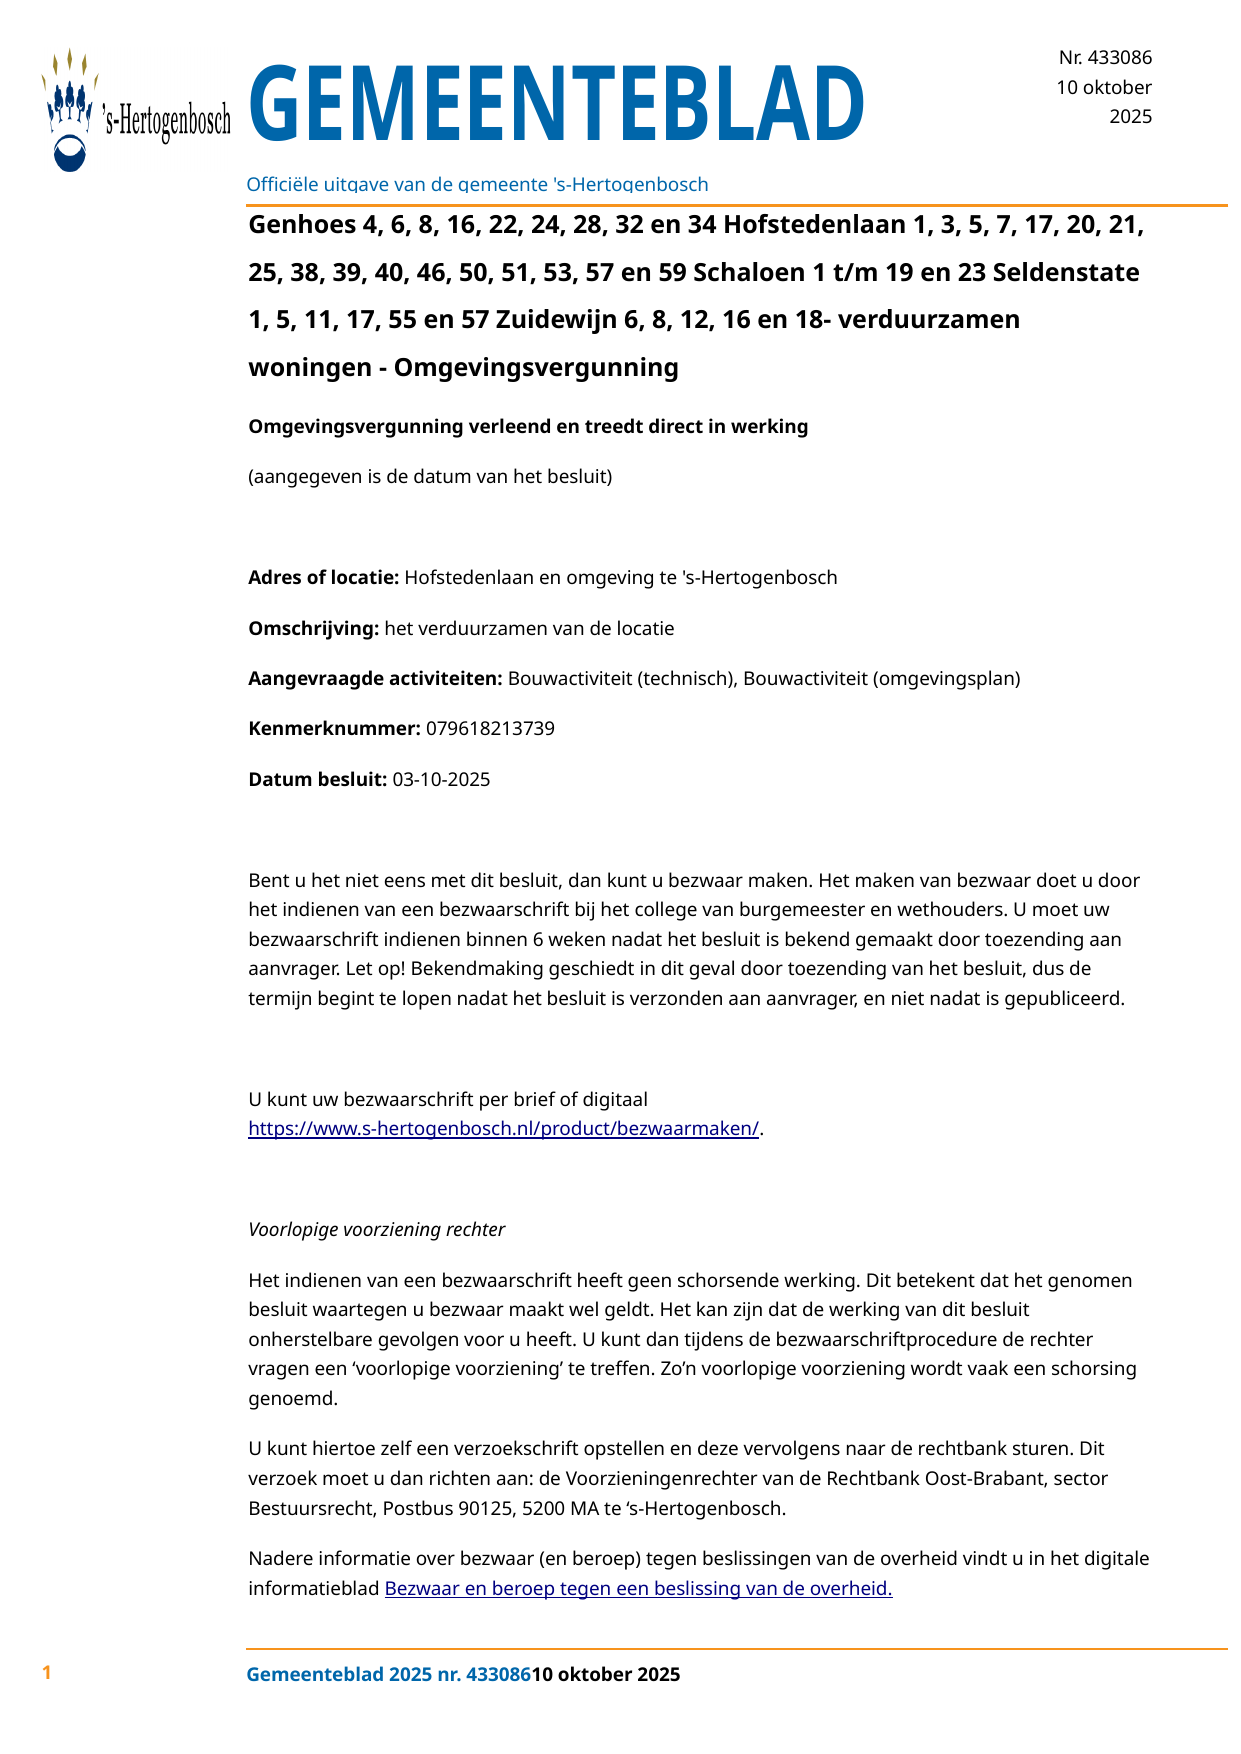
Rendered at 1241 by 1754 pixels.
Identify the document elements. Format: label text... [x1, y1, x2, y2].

text U kunt hiertoe zelf een verzoekschrift opstellen en deze vervolgens naar de rechtbank sturen. Dit verzoek moet u dan richten aan: de Voorzieningenrechter van de Rechtbank Oost-Brabant, sector Bestuursrecht, Postbus 90125, 5200 MA te ‘s-Hertogenbosch. [248, 1436, 1152, 1521]
text Aangevraagde activiteiten: Bouwactiviteit (technisch), Bouwactiviteit (omgevingsplan) [248, 665, 1152, 691]
text Adres of locatie: Hofstedenlaan en omgeving te 's-Hertogenbosch [248, 564, 1152, 590]
text Omgevingsvergunning verleend en treedt direct in werking [248, 413, 1152, 439]
text (aangegeven is de datum van het besluit) [248, 463, 1152, 489]
text Genhoes 4, 6, 8, 16, 22, 24, 28, 32 en 34 Hofstedenlaan 1, 3, 5, 7, 17, 20, 21, 25, 38, 39, 40, 46, 50, 51, 53, 57 en 59 Schaloen 1 t/m 19 en 23 Seldenstate 1, 5, 11, 17, 55 en 57 Zuidewijn 6, 8, 12, 16 en 18- verduurzamen woningen - Omgevingsvergunning [248, 207, 1152, 384]
text Nadere informatie over bezwaar (en beroep) tegen beslissingen van de overheid vindt u in het digitale informatieblad Bezwaar en beroep tegen een beslissing van de overheid. [248, 1545, 1152, 1601]
text Omschrijving: het verduurzamen van de locatie [248, 615, 1152, 641]
picture [41, 47, 231, 172]
text Voorlopige voorziening rechter [248, 1216, 1152, 1242]
text Het indienen van een bezwaarschrift heeft geen schorsende werking. Dit betekent dat het genomen besluit waartegen u bezwaar maakt wel geldt. Het kan zijn dat de werking van dit besluit onherstelbare gevolgen voor u heeft. U kunt dan tijdens de bezwaarschriftprocedure de rechter vragen een ‘voorlopige voorziening’ te treffen. Zo’n voorlopige voorziening wordt vaak een schorsing genoemd. [248, 1267, 1152, 1411]
text Bent u het niet eens met dit besluit, dan kunt u bezwaar maken. Het maken van bezwaar doet u door het indienen van een bezwaarschrift bij het college van burgemeester en wethouders. U moet uw bezwaarschrift indienen binnen 6 weken nadat het besluit is bekend gemaakt door toezending aan aanvrager. Let op! Bekendmaking geschiedt in dit geval door toezending van het besluit, dus de termijn begint te lopen nadat het besluit is verzonden aan aanvrager, en niet nadat is gepubliceerd. [248, 867, 1152, 1011]
text U kunt uw bezwaarschrift per brief of digitaal https://www.s-hertogenbosch.nl/product/bezwaarmaken/. [248, 1086, 1152, 1141]
text Kenmerknummer: 079618213739 [248, 716, 1152, 741]
text Datum besluit: 03-10-2025 [248, 766, 1152, 792]
